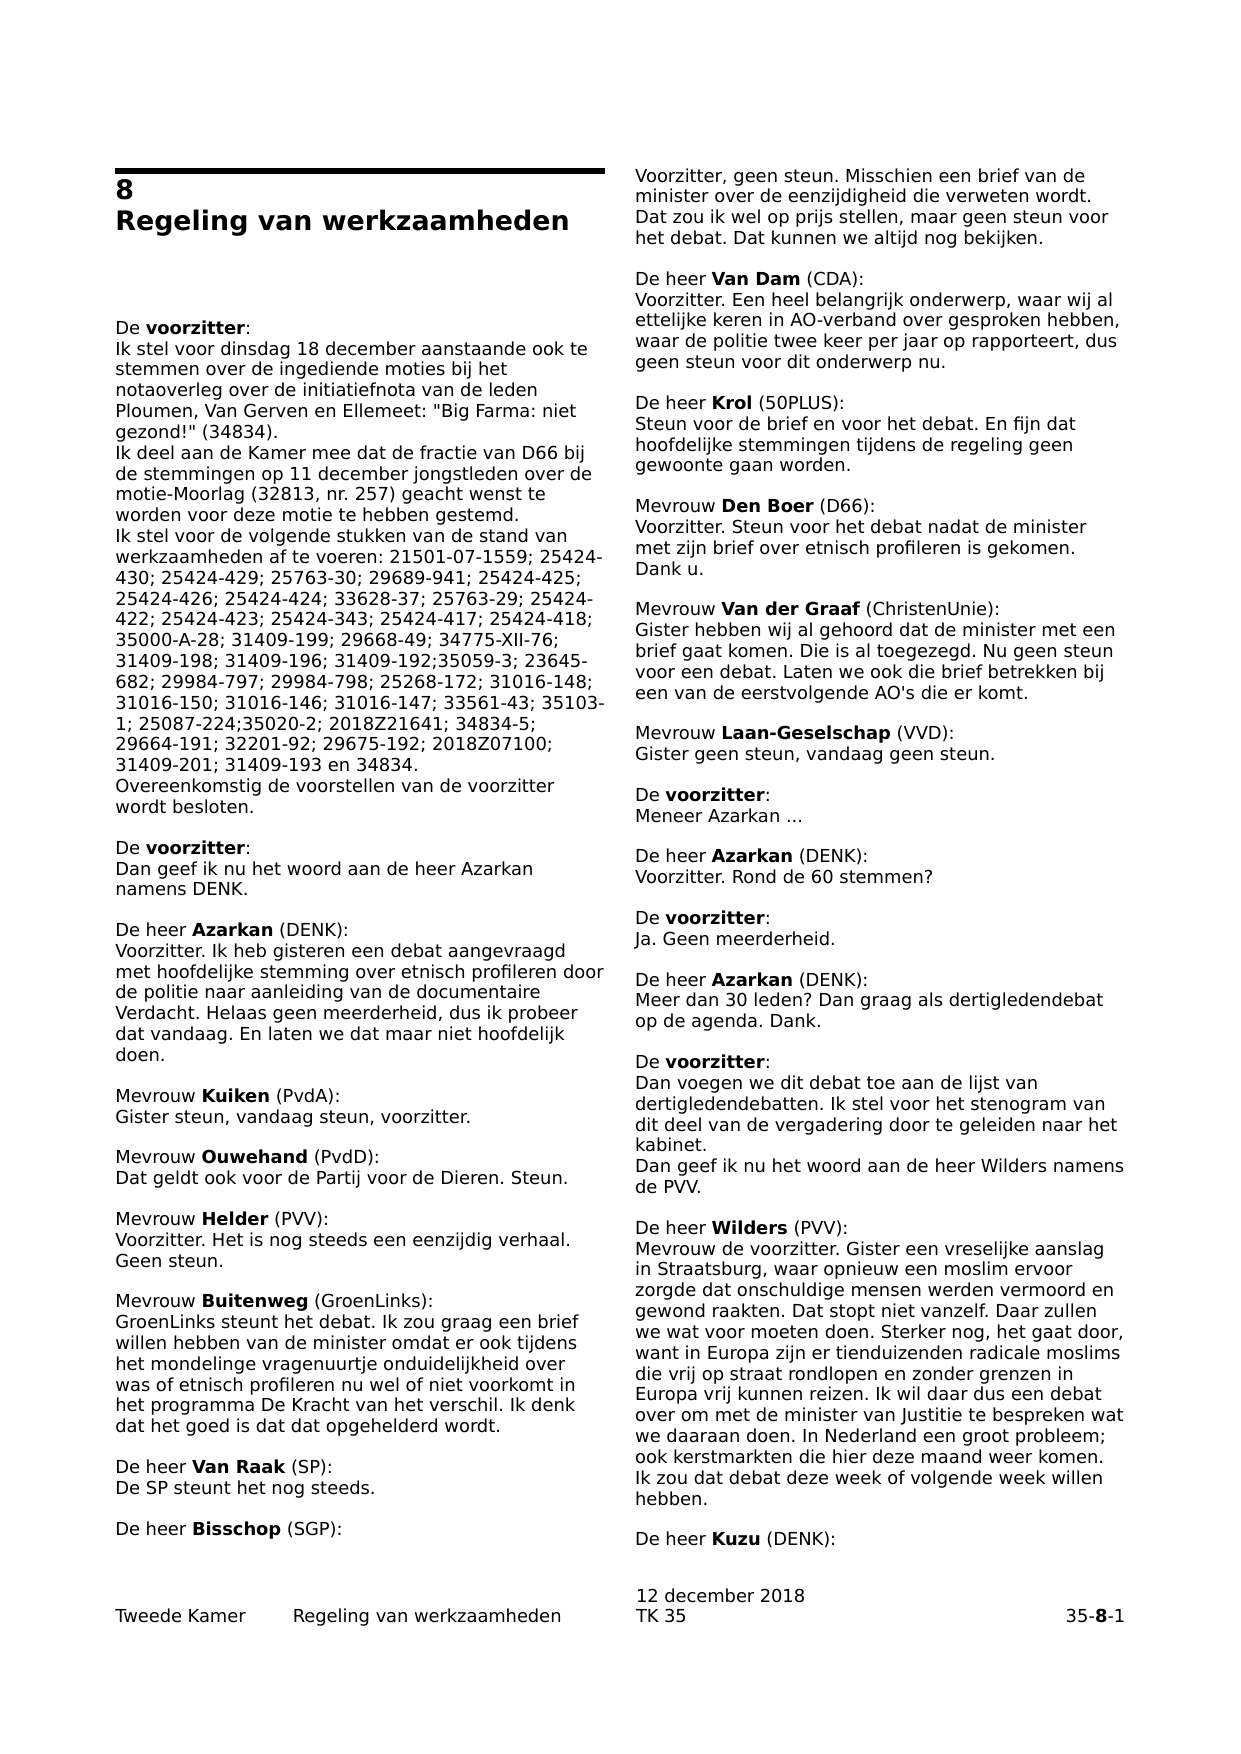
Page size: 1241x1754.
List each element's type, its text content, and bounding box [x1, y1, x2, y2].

text Voorzitter. Een heel belangrijk onderwerp, waar wij al ettelijke keren in AO-verband over gesproken hebben, waar de politie twee keer per jaar op rapporteert, dus geen steun voor dit onderwerp nu. [635, 289, 1125, 373]
text De SP steunt het nog steeds. [115, 1478, 605, 1498]
text De voorzitter: [635, 785, 1125, 806]
text Mevrouw de voorzitter. Gister een vreselijke aanslag in Straatsburg, waar opnieuw een moslim ervoor zorgde dat onschuldige mensen werden vermoord en gewond raakten. Dat stopt niet vanzelf. Daar zullen we wat voor moeten doen. Sterker nog, het gaat door, want in Europa zijn er tienduizenden radicale moslims die vrij op straat rondlopen en zonder grenzen in Europa vrij kunnen reizen. Ik wil daar dus een debat over om met de minister van Justitie te bespreken wat we daaraan doen. In Nederland een groot probleem; ook kerstmarkten die hier deze maand weer komen. Ik zou dat debat deze week of volgende week willen hebben. [635, 1238, 1125, 1509]
text Overeenkomstig de voorstellen van de voorzitter wordt besloten. [115, 776, 605, 817]
text Dat geldt ook voor de Partij voor de Dieren. Steun. [115, 1168, 605, 1189]
text Meer dan 30 leden? Dan graag als dertigledendebat op de agenda. Dank. [635, 990, 1125, 1032]
text Gister geen steun, vandaag geen steun. [635, 744, 1125, 765]
text De heer Bisschop (SGP): [115, 1518, 605, 1539]
text Dan voegen we dit debat toe aan de lijst van dertigledendebatten. Ik stel voor het stenogram van dit deel van de vergadering door te geleiden naar het kabinet. [635, 1073, 1125, 1156]
text De heer Kuzu (DENK): [635, 1529, 1125, 1550]
text De heer Krol (50PLUS): [635, 393, 1125, 413]
text Ik stel voor dinsdag 18 december aanstaande ook te stemmen over de ingediende moties bij het notaoverleg over de initiatiefnota van de leden Ploumen, Van Gerven en Ellemeet: "Big Farma: niet gezond!" (34834). [115, 338, 605, 442]
text De voorzitter: [115, 837, 605, 858]
text Mevrouw Laan-Geselschap (VVD): [635, 723, 1125, 744]
text GroenLinks steunt het debat. Ik zou graag een brief willen hebben van de minister omdat er ook tijdens het mondelinge vragenuurtje onduidelijkheid over was of etnisch profileren nu wel of niet voorkomt in het programma De Kracht van het verschil. Ik denk dat het goed is dat dat opgehelderd wordt. [115, 1312, 605, 1437]
text Steun voor de brief en voor het debat. En fijn dat hoofdelijke stemmingen tijdens de regeling geen gewoonte gaan worden. [635, 413, 1125, 476]
text Mevrouw Helder (PVV): [115, 1209, 605, 1229]
text De heer Van Dam (CDA): [635, 269, 1125, 289]
text Mevrouw Ouwehand (PvdD): [115, 1147, 605, 1168]
text De voorzitter: [115, 318, 605, 338]
text De heer Azarkan (DENK): [115, 920, 605, 941]
text Gister steun, vandaag steun, voorzitter. [115, 1106, 605, 1127]
text Ik deel aan de Kamer mee dat de fractie van D66 bij de stemmingen op 11 december jongstleden over de motie-Moorlag (32813, nr. 257) geacht wenst te worden voor deze motie te hebben gestemd. [115, 442, 605, 526]
text Mevrouw Kuiken (PvdA): [115, 1086, 605, 1106]
text Voorzitter. Rond de 60 stemmen? [635, 867, 1125, 888]
text Voorzitter, geen steun. Misschien een brief van de minister over de eenzijdigheid die verweten wordt. Dat zou ik wel op prijs stellen, maar geen steun voor het debat. Dat kunnen we altijd nog bekijken. [635, 165, 1125, 249]
text De heer Azarkan (DENK): [635, 969, 1125, 990]
text De heer Van Raak (SP): [115, 1457, 605, 1478]
text Gister hebben wij al gehoord dat de minister met een brief gaat komen. Die is al toegezegd. Nu geen steun voor een debat. Laten we ook die brief betrekken bij een van de eerstvolgende AO's die er komt. [635, 620, 1125, 703]
text De heer Azarkan (DENK): [635, 846, 1125, 867]
text Mevrouw Buitenweg (GroenLinks): [115, 1291, 605, 1312]
text Meneer Azarkan ... [635, 806, 1125, 826]
text De voorzitter: [635, 908, 1125, 929]
text De heer Wilders (PVV): [635, 1218, 1125, 1238]
text Mevrouw Den Boer (D66): [635, 496, 1125, 517]
text Voorzitter. Steun voor het debat nadat de minister met zijn brief over etnisch profileren is gekomen. Dank u. [635, 517, 1125, 579]
text Ik stel voor de volgende stukken van de stand van werkzaamheden af te voeren: 21501-07-1559; 25424-430; 25424-429; 25763-30; 29689-941; 25424-425; 25424-426; 25424-424; 33628-37; 25763-29; 25424-422; 25424-423; 25424-343; 25424-417; 25424-418; 35000-A-28; 31409-199; 29668-49; 34775-XII-76; 31409-198; 31409-196; 31409-192;35059-3; 23645-682; 29984-797; 29984-798; 25268-172; 31016-148; 31016-150; 31016-146; 31016-147; 33561-43; 35103-1; 25087-224;35020-2; 2018Z21641; 34834-5; 29664-191; 32201-92; 29675-192; 2018Z07100; 31409-201; 31409-193 en 34834. [115, 526, 605, 776]
text Dan geef ik nu het woord aan de heer Wilders namens de PVV. [635, 1156, 1125, 1198]
title 8 Regeling van werkzaamheden [115, 174, 605, 237]
text Voorzitter. Het is nog steeds een eenzijdig verhaal. Geen steun. [115, 1229, 605, 1271]
text Voorzitter. Ik heb gisteren een debat aangevraagd met hoofdelijke stemming over etnisch profileren door de politie naar aanleiding van de documentaire Verdacht. Helaas geen meerderheid, dus ik probeer dat vandaag. En laten we dat maar niet hoofdelijk doen. [115, 941, 605, 1066]
text Mevrouw Van der Graaf (ChristenUnie): [635, 599, 1125, 620]
text Dan geef ik nu het woord aan de heer Azarkan namens DENK. [115, 858, 605, 900]
text Ja. Geen meerderheid. [635, 929, 1125, 949]
text De voorzitter: [635, 1052, 1125, 1073]
